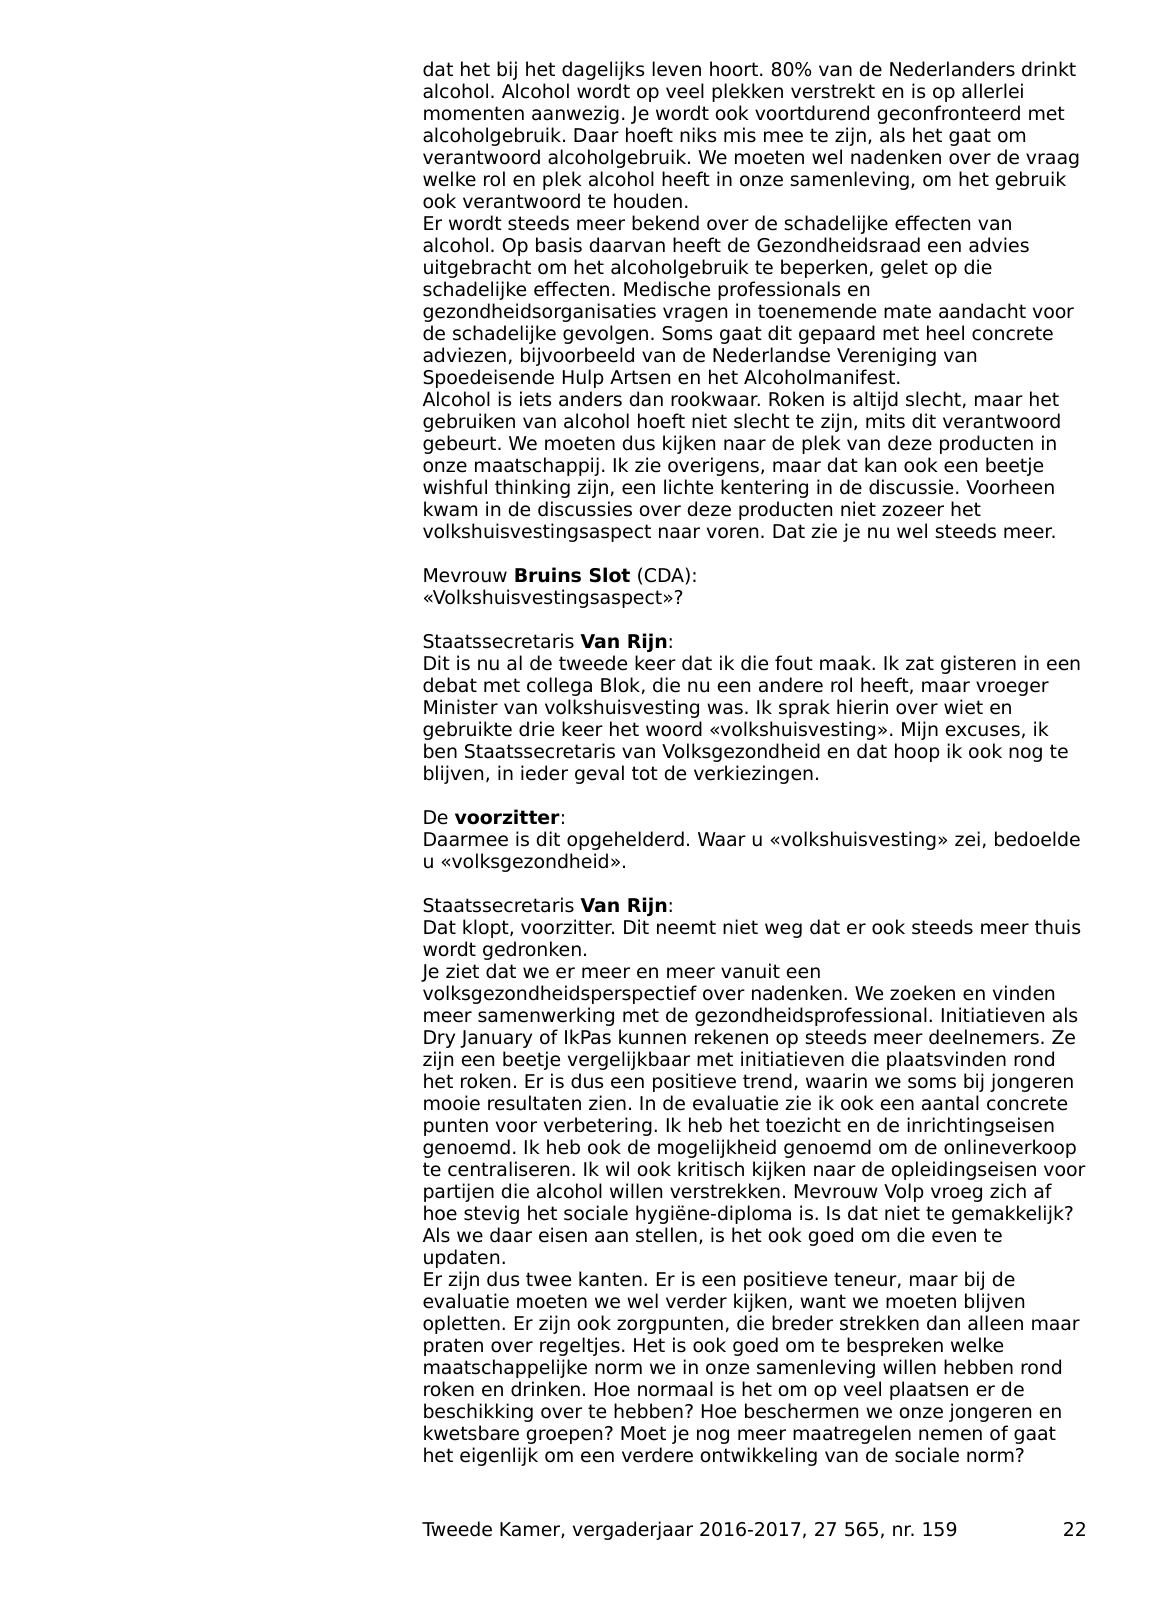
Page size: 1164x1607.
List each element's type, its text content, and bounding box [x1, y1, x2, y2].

text dat het bij het dagelijks leven hoort. 80% van de Nederlanders drinkt alcohol. Alcohol wordt op veel plekken verstrekt en is op allerlei momenten aanwezig. Je wordt ook voortdurend geconfronteerd met alcoholgebruik. Daar hoeft niks mis mee te zijn, als het gaat om verantwoord alcoholgebruik. We moeten wel nadenken over de vraag welke rol en plek alcohol heeft in onze samenleving, om het gebruik ook verantwoord te houden. [422, 59, 1087, 213]
text Er wordt steeds meer bekend over de schadelijke effecten van alcohol. Op basis daarvan heeft de Gezondheidsraad een advies uitgebracht om het alcoholgebruik te beperken, gelet op die schadelijke effecten. Medische professionals en gezondheidsorganisaties vragen in toenemende mate aandacht voor de schadelijke gevolgen. Soms gaat dit gepaard met heel concrete adviezen, bijvoorbeeld van de Nederlandse Vereniging van Spoedeisende Hulp Artsen en het Alcoholmanifest. [422, 213, 1087, 389]
text Staatssecretaris Van Rijn: [422, 895, 1087, 917]
text Dat klopt, voorzitter. Dit neemt niet weg dat er ook steeds meer thuis wordt gedronken. [422, 917, 1087, 961]
text Dit is nu al de tweede keer dat ik die fout maak. Ik zat gisteren in een debat met collega Blok, die nu een andere rol heeft, maar vroeger Minister van volkshuisvesting was. Ik sprak hierin over wiet en gebruikte drie keer het woord «volkshuisvesting». Mijn excuses, ik ben Staatssecretaris van Volksgezondheid en dat hoop ik ook nog te blijven, in ieder geval tot de verkiezingen. [422, 653, 1087, 785]
text Staatssecretaris Van Rijn: [422, 631, 1087, 653]
text Je ziet dat we er meer en meer vanuit een volksgezondheidsperspectief over nadenken. We zoeken en vinden meer samenwerking met de gezondheidsprofessional. Initiatieven als Dry January of IkPas kunnen rekenen op steeds meer deelnemers. Ze zijn een beetje vergelijkbaar met initiatieven die plaatsvinden rond het roken. Er is dus een positieve trend, waarin we soms bij jongeren mooie resultaten zien. In de evaluatie zie ik ook een aantal concrete punten voor verbetering. Ik heb het toezicht en de inrichtingseisen genoemd. Ik heb ook de mogelijkheid genoemd om de onlineverkoop te centraliseren. Ik wil ook kritisch kijken naar de opleidingseisen voor partijen die alcohol willen verstrekken. Mevrouw Volp vroeg zich af hoe stevig het sociale hygiëne-diploma is. Is dat niet te gemakkelijk? Als we daar eisen aan stellen, is het ook goed om die even te updaten. [422, 961, 1087, 1269]
text Er zijn dus twee kanten. Er is een positieve teneur, maar bij de evaluatie moeten we wel verder kijken, want we moeten blijven opletten. Er zijn ook zorgpunten, die breder strekken dan alleen maar praten over regeltjes. Het is ook goed om te bespreken welke maatschappelijke norm we in onze samenleving willen hebben rond roken en drinken. Hoe normaal is het om op veel plaatsen er de beschikking over te hebben? Hoe beschermen we onze jongeren en kwetsbare groepen? Moet je nog meer maatregelen nemen of gaat het eigenlijk om een verdere ontwikkeling van de sociale norm? [422, 1269, 1087, 1467]
text Daarmee is dit opgehelderd. Waar u «volkshuisvesting» zei, bedoelde u «volksgezondheid». [422, 829, 1087, 873]
text Mevrouw Bruins Slot (CDA): [422, 565, 1087, 587]
text Alcohol is iets anders dan rookwaar. Roken is altijd slecht, maar het gebruiken van alcohol hoeft niet slecht te zijn, mits dit verantwoord gebeurt. We moeten dus kijken naar de plek van deze producten in onze maatschappij. Ik zie overigens, maar dat kan ook een beetje wishful thinking zijn, een lichte kentering in de discussie. Voorheen kwam in de discussies over deze producten niet zozeer het volkshuisvestingsaspect naar voren. Dat zie je nu wel steeds meer. [422, 389, 1087, 543]
text De voorzitter: [422, 807, 1087, 829]
text «Volkshuisvestingsaspect»? [422, 587, 1087, 609]
